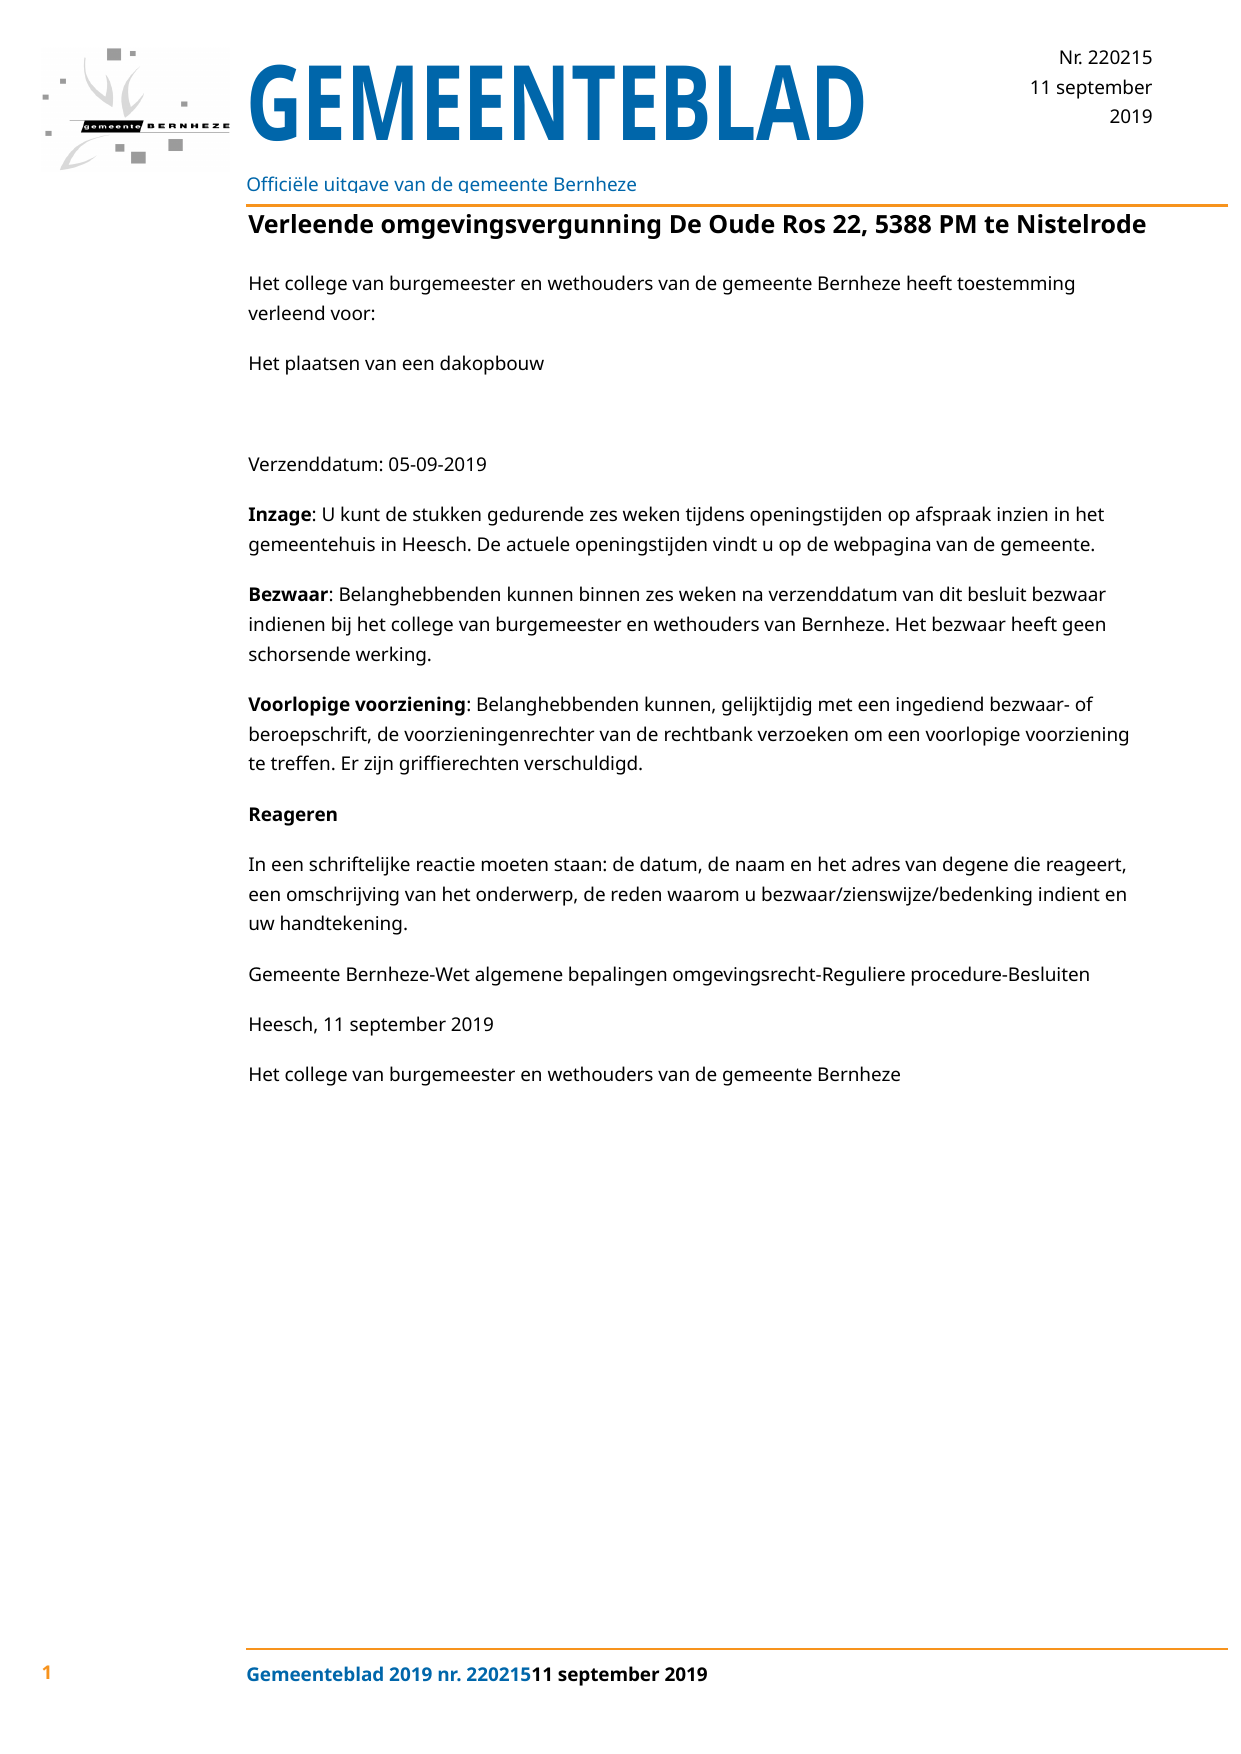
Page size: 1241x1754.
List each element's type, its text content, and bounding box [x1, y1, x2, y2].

text Het plaatsen van een dakopbouw [248, 350, 1152, 376]
text Heesch, 11 september 2019 [248, 1011, 1152, 1037]
text Verzenddatum: 05-09-2019 [248, 451, 1152, 477]
text Reageren [248, 801, 1152, 826]
text Het college van burgemeester en wethouders van de gemeente Bernheze heeft toestemming verleend voor: [248, 270, 1152, 326]
text In een schriftelijke reactie moeten staan: de datum, de naam en het adres van degene die reageert, een omschrijving van het onderwerp, de reden waarom u bezwaar/zienswijze/bedenking indient en uw handtekening. [248, 851, 1152, 936]
text Gemeente Bernheze-Wet algemene bepalingen omgevingsrecht-Reguliere procedure-Besluiten [248, 961, 1152, 986]
text Verleende omgevingsvergunning De Oude Ros 22, 5388 PM te Nistelrode [248, 207, 1152, 241]
text Voorlopige voorziening: Belanghebbenden kunnen, gelijktijdig met een ingediend bezwaar- of beroepschrift, de voorzieningenrechter van de rechtbank verzoeken om een voorlopige voorziening te treffen. Er zijn griffierechten verschuldigd. [248, 691, 1152, 776]
picture [41, 47, 231, 172]
text Inzage: U kunt de stukken gedurende zes weken tijdens openingstijden op afspraak inzien in het gemeentehuis in Heesch. De actuele openingstijden vindt u op de webpagina van de gemeente. [248, 502, 1152, 557]
text Bezwaar: Belanghebbenden kunnen binnen zes weken na verzenddatum van dit besluit bezwaar indienen bij het college van burgemeester en wethouders van Bernheze. Het bezwaar heeft geen schorsende werking. [248, 582, 1152, 666]
text Het college van burgemeester en wethouders van de gemeente Bernheze [248, 1062, 1152, 1087]
